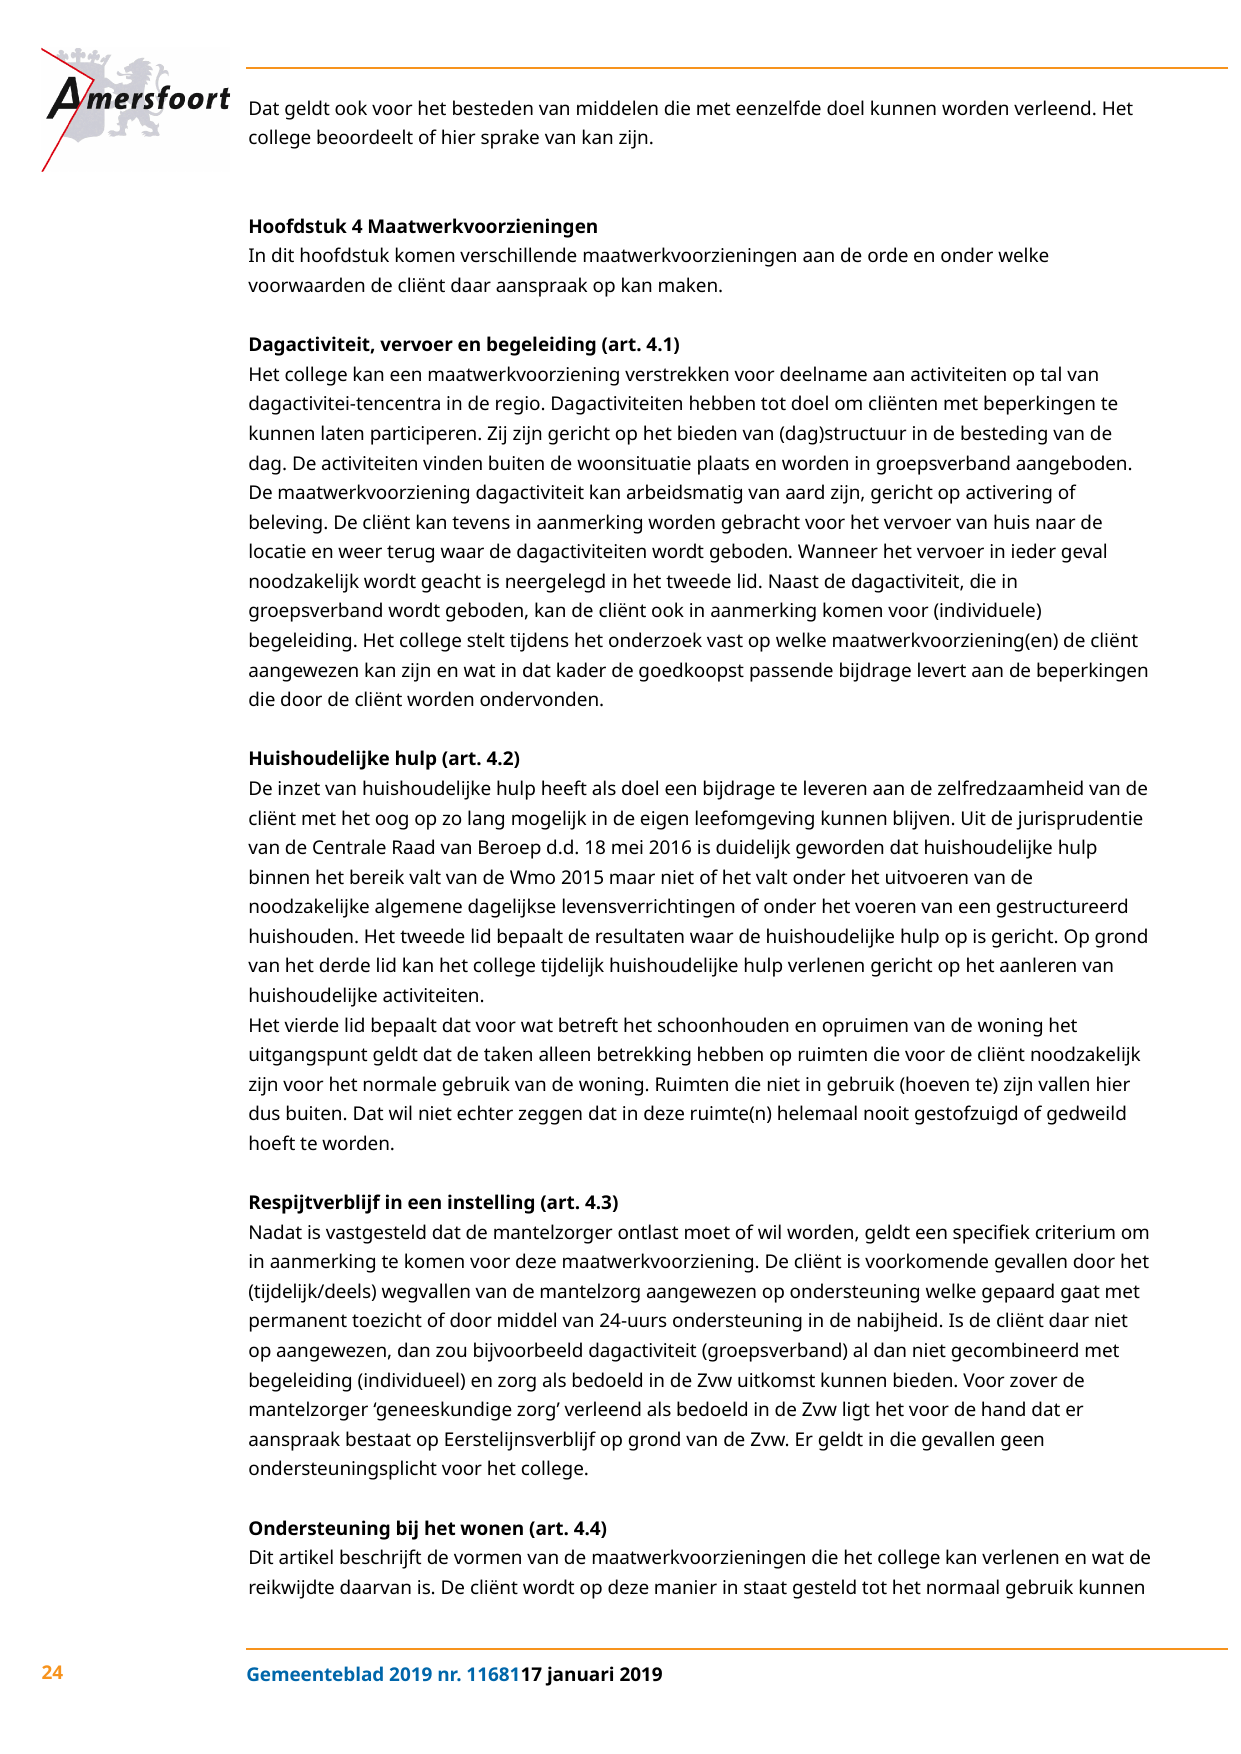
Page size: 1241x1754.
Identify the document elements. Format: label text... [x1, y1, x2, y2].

text Dagactiviteit, vervoer en begeleiding (art. 4.1) [248, 331, 1152, 357]
text Het vierde lid bepaalt dat voor wat betreft het schoonhouden en opruimen van de woning het uitgangspunt geldt dat de taken alleen betrekking hebben op ruimten die voor de cliënt noodzakelijk zijn voor het normale gebruik van de woning. Ruimten die niet in gebruik (hoeven te) zijn vallen hier dus buiten. Dat wil niet echter zeggen dat in deze ruimte(n) helemaal nooit gestofzuigd of gedweild hoeft te worden. [248, 1012, 1152, 1156]
text De inzet van huishoudelijke hulp heeft als doel een bijdrage te leveren aan de zelfredzaamheid van de cliënt met het oog op zo lang mogelijk in de eigen leefomgeving kunnen blijven. Uit de jurisprudentie van de Centrale Raad van Beroep d.d. 18 mei 2016 is duidelijk geworden dat huishoudelijke hulp binnen het bereik valt van de Wmo 2015 maar niet of het valt onder het uitvoeren van de noodzakelijke algemene dagelijkse levensverrichtingen of onder het voeren van een gestructureerd huishouden. Het tweede lid bepaalt de resultaten waar de huishoudelijke hulp op is gericht. Op grond van het derde lid kan het college tijdelijk huishoudelijke hulp verlenen gericht op het aanleren van huishoudelijke activiteiten. [248, 775, 1152, 1008]
text Huishoudelijke hulp (art. 4.2) [248, 746, 1152, 771]
text Ondersteuning bij het wonen (art. 4.4) [248, 1515, 1152, 1541]
text Dat geldt ook voor het besteden van middelen die met eenzelfde doel kunnen worden verleend. Het college beoordeelt of hier sprake van kan zijn. [248, 95, 1152, 150]
text Nadat is vastgesteld dat de mantelzorger ontlast moet of wil worden, geldt een specifiek criterium om in aanmerking te komen voor deze maatwerkvoorziening. De cliënt is voorkomende gevallen door het (tijdelijk/deels) wegvallen van de mantelzorg aangewezen op ondersteuning welke gepaard gaat met permanent toezicht of door middel van 24-uurs ondersteuning in de nabijheid. Is de cliënt daar niet op aangewezen, dan zou bijvoorbeeld dagactiviteit (groepsverband) al dan niet gecombineerd met begeleiding (individueel) en zorg als bedoeld in de Zvw uitkomst kunnen bieden. Voor zover de mantelzorger ‘geneeskundige zorg’ verleend als bedoeld in de Zvw ligt het voor de hand dat er aanspraak bestaat op Eerstelijnsverblijf op grond van de Zvw. Er geldt in die gevallen geen ondersteuningsplicht voor het college. [248, 1219, 1152, 1481]
text Dit artikel beschrijft de vormen van de maatwerkvoorzieningen die het college kan verlenen en wat de reikwijdte daarvan is. De cliënt wordt op deze manier in staat gesteld tot het normaal gebruik kunnen [248, 1544, 1152, 1600]
picture [41, 47, 231, 172]
text Respijtverblijf in een instelling (art. 4.3) [248, 1189, 1152, 1215]
text Het college kan een maatwerkvoorziening verstrekken voor deelname aan activiteiten op tal van dagactivitei-tencentra in de regio. Dagactiviteiten hebben tot doel om cliënten met beperkingen te kunnen laten participeren. Zij zijn gericht op het bieden van (dag)structuur in de besteding van de dag. De activiteiten vinden buiten de woonsituatie plaats en worden in groepsverband aangeboden. De maatwerkvoorziening dagactiviteit kan arbeidsmatig van aard zijn, gericht op activering of beleving. De cliënt kan tevens in aanmerking worden gebracht voor het vervoer van huis naar de locatie en weer terug waar de dagactiviteiten wordt geboden. Wanneer het vervoer in ieder geval noodzakelijk wordt geacht is neergelegd in het tweede lid. Naast de dagactiviteit, die in groepsverband wordt geboden, kan de cliënt ook in aanmerking komen voor (individuele) begeleiding. Het college stelt tijdens het onderzoek vast op welke maatwerkvoorziening(en) de cliënt aangewezen kan zijn en wat in dat kader de goedkoopst passende bijdrage levert aan de beperkingen die door de cliënt worden ondervonden. [248, 361, 1152, 712]
text Hoofdstuk 4 Maatwerkvoorzieningen [248, 213, 1152, 239]
text In dit hoofdstuk komen verschillende maatwerkvoorzieningen aan de orde en onder welke voorwaarden de cliënt daar aanspraak op kan maken. [248, 243, 1152, 298]
